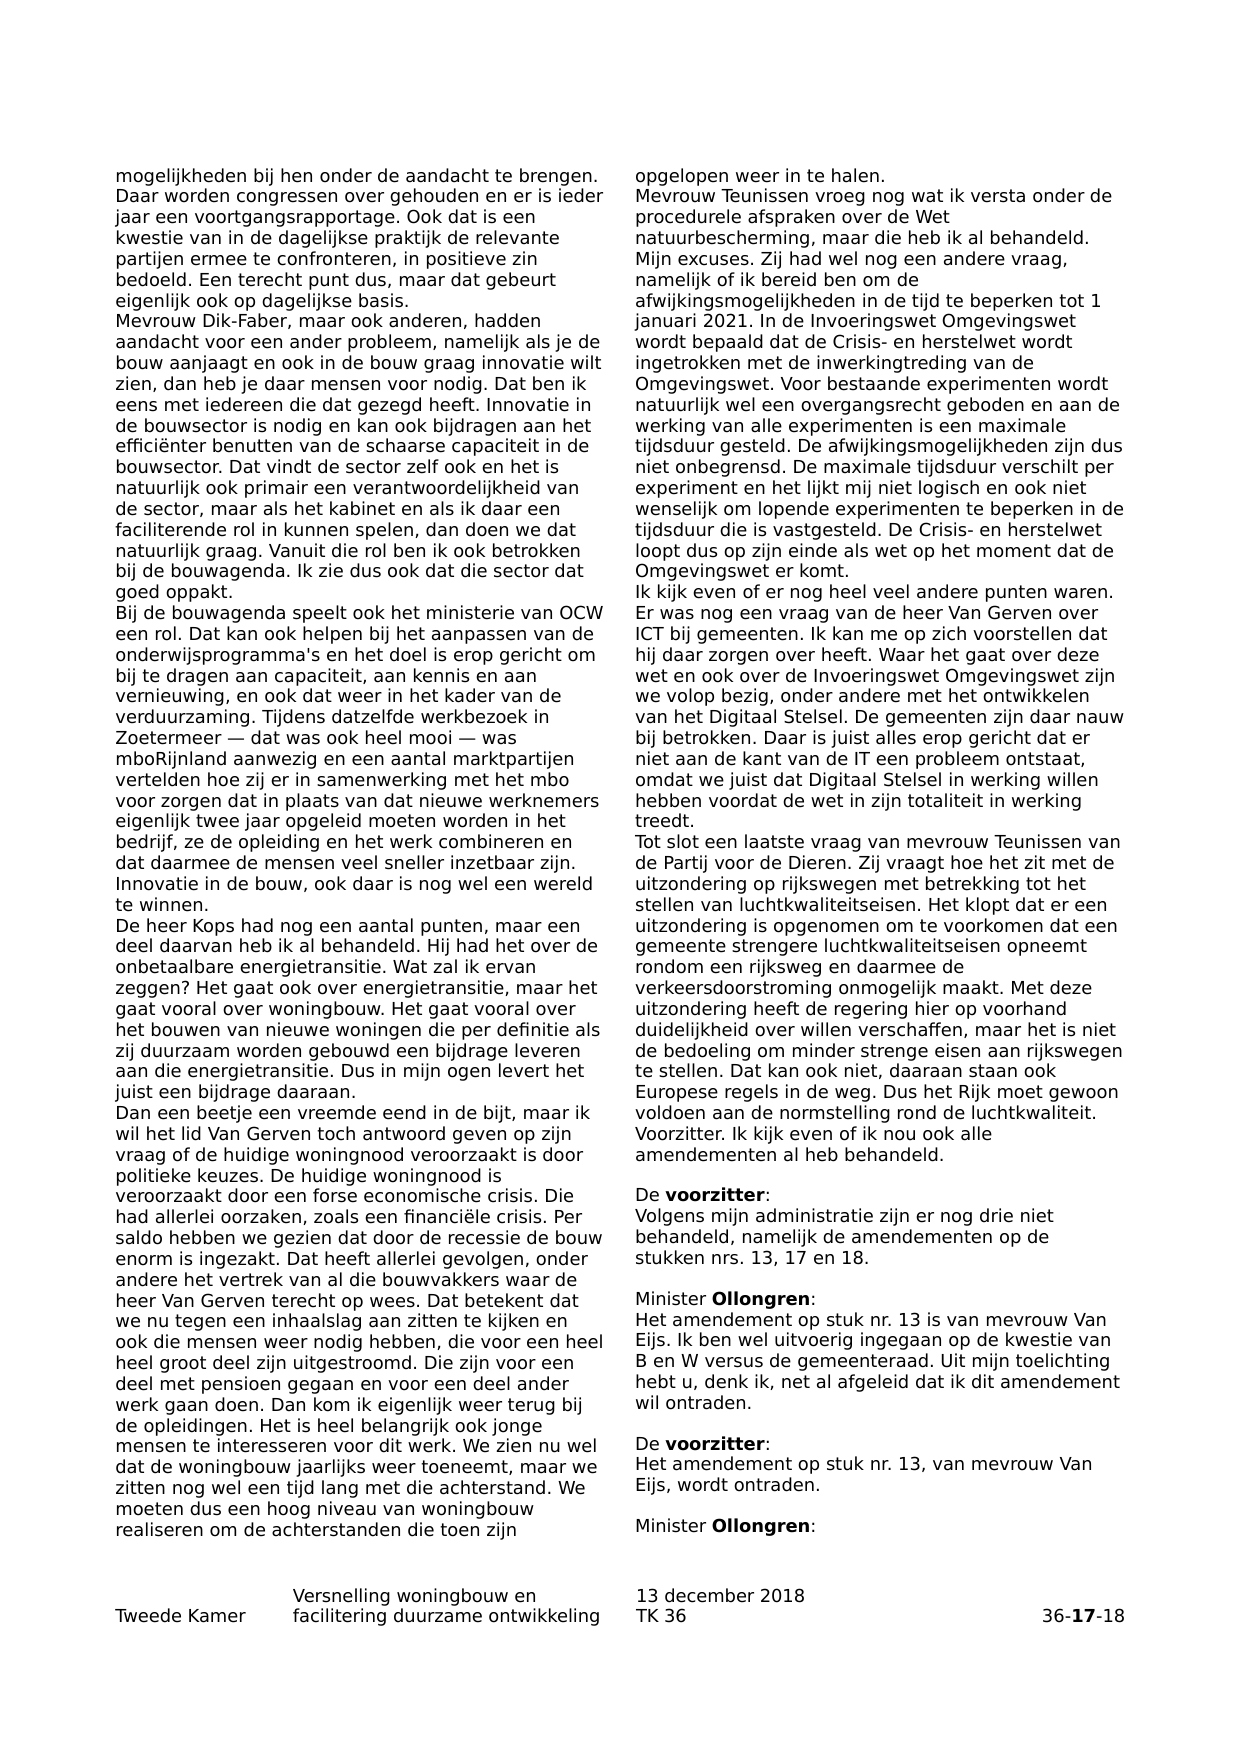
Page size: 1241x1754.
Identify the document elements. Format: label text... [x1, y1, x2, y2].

text Het amendement op stuk nr. 13 is van mevrouw Van Eijs. Ik ben wel uitvoerig ingegaan op de kwestie van B en W versus de gemeenteraad. Uit mijn toelichting hebt u, denk ik, net al afgeleid dat ik dit amendement wil ontraden. [635, 1309, 1125, 1413]
text De heer Kops had nog een aantal punten, maar een deel daarvan heb ik al behandeld. Hij had het over de onbetaalbare energietransitie. Wat zal ik ervan zeggen? Het gaat ook over energietransitie, maar het gaat vooral over woningbouw. Het gaat vooral over het bouwen van nieuwe woningen die per definitie als zij duurzaam worden gebouwd een bijdrage leveren aan die energietransitie. Dus in mijn ogen levert het juist een bijdrage daaraan. [115, 915, 605, 1103]
text Volgens mijn administratie zijn er nog drie niet behandeld, namelijk de amendementen op de stukken nrs. 13, 17 en 18. [635, 1206, 1125, 1268]
text mogelijkheden bij hen onder de aandacht te brengen. Daar worden congressen over gehouden en er is ieder jaar een voortgangsrapportage. Ook dat is een kwestie van in de dagelijkse praktijk de relevante partijen ermee te confronteren, in positieve zin bedoeld. Een terecht punt dus, maar dat gebeurt eigenlijk ook op dagelijkse basis. [115, 165, 605, 311]
text Voorzitter. Ik kijk even of ik nou ook alle amendementen al heb behandeld. [635, 1124, 1125, 1165]
text Minister Ollongren: [635, 1516, 1125, 1537]
text Minister Ollongren: [635, 1288, 1125, 1309]
text Mevrouw Dik-Faber, maar ook anderen, hadden aandacht voor een ander probleem, namelijk als je de bouw aanjaagt en ook in de bouw graag innovatie wilt zien, dan heb je daar mensen voor nodig. Dat ben ik eens met iedereen die dat gezegd heeft. Innovatie in de bouwsector is nodig en kan ook bijdragen aan het efficiënter benutten van de schaarse capaciteit in de bouwsector. Dat vindt de sector zelf ook en het is natuurlijk ook primair een verantwoordelijkheid van de sector, maar als het kabinet en als ik daar een faciliterende rol in kunnen spelen, dan doen we dat natuurlijk graag. Vanuit die rol ben ik ook betrokken bij de bouwagenda. Ik zie dus ook dat die sector dat goed oppakt. [115, 311, 605, 603]
text opgelopen weer in te halen. [635, 165, 1125, 186]
text Dan een beetje een vreemde eend in de bijt, maar ik wil het lid Van Gerven toch antwoord geven op zijn vraag of de huidige woningnood veroorzaakt is door politieke keuzes. De huidige woningnood is veroorzaakt door een forse economische crisis. Die had allerlei oorzaken, zoals een financiële crisis. Per saldo hebben we gezien dat door de recessie de bouw enorm is ingezakt. Dat heeft allerlei gevolgen, onder andere het vertrek van al die bouwvakkers waar de heer Van Gerven terecht op wees. Dat betekent dat we nu tegen een inhaalslag aan zitten te kijken en ook die mensen weer nodig hebben, die voor een heel heel groot deel zijn uitgestroomd. Die zijn voor een deel met pensioen gegaan en voor een deel ander werk gaan doen. Dan kom ik eigenlijk weer terug bij de opleidingen. Het is heel belangrijk ook jonge mensen te interesseren voor dit werk. We zien nu wel dat de woningbouw jaarlijks weer toeneemt, maar we zitten nog wel een tijd lang met die achterstand. We moeten dus een hoog niveau van woningbouw realiseren om de achterstanden die toen zijn [115, 1103, 605, 1540]
text De voorzitter: [635, 1433, 1125, 1454]
text De voorzitter: [635, 1185, 1125, 1206]
text Ik kijk even of er nog heel veel andere punten waren. Er was nog een vraag van de heer Van Gerven over ICT bij gemeenten. Ik kan me op zich voorstellen dat hij daar zorgen over heeft. Waar het gaat over deze wet en ook over de Invoeringswet Omgevingswet zijn we volop bezig, onder andere met het ontwikkelen van het Digitaal Stelsel. De gemeenten zijn daar nauw bij betrokken. Daar is juist alles erop gericht dat er niet aan de kant van de IT een probleem ontstaat, omdat we juist dat Digitaal Stelsel in werking willen hebben voordat de wet in zijn totaliteit in werking treedt. [635, 582, 1125, 832]
text Mevrouw Teunissen vroeg nog wat ik versta onder de procedurele afspraken over de Wet natuurbescherming, maar die heb ik al behandeld. Mijn excuses. Zij had wel nog een andere vraag, namelijk of ik bereid ben om de afwijkingsmogelijkheden in de tijd te beperken tot 1 januari 2021. In de Invoeringswet Omgevingswet wordt bepaald dat de Crisis- en herstelwet wordt ingetrokken met de inwerkingtreding van de Omgevingswet. Voor bestaande experimenten wordt natuurlijk wel een overgangsrecht geboden en aan de werking van alle experimenten is een maximale tijdsduur gesteld. De afwijkingsmogelijkheden zijn dus niet onbegrensd. De maximale tijdsduur verschilt per experiment en het lijkt mij niet logisch en ook niet wenselijk om lopende experimenten te beperken in de tijdsduur die is vastgesteld. De Crisis- en herstelwet loopt dus op zijn einde als wet op het moment dat de Omgevingswet er komt. [635, 186, 1125, 582]
text Bij de bouwagenda speelt ook het ministerie van OCW een rol. Dat kan ook helpen bij het aanpassen van de onderwijsprogramma's en het doel is erop gericht om bij te dragen aan capaciteit, aan kennis en aan vernieuwing, en ook dat weer in het kader van de verduurzaming. Tijdens datzelfde werkbezoek in Zoetermeer — dat was ook heel mooi — was mboRijnland aanwezig en een aantal marktpartijen vertelden hoe zij er in samenwerking met het mbo voor zorgen dat in plaats van dat nieuwe werknemers eigenlijk twee jaar opgeleid moeten worden in het bedrijf, ze de opleiding en het werk combineren en dat daarmee de mensen veel sneller inzetbaar zijn. Innovatie in de bouw, ook daar is nog wel een wereld te winnen. [115, 603, 605, 915]
text Tot slot een laatste vraag van mevrouw Teunissen van de Partij voor de Dieren. Zij vraagt hoe het zit met de uitzondering op rijkswegen met betrekking tot het stellen van luchtkwaliteitseisen. Het klopt dat er een uitzondering is opgenomen om te voorkomen dat een gemeente strengere luchtkwaliteitseisen opneemt rondom een rijksweg en daarmee de verkeersdoorstroming onmogelijk maakt. Met deze uitzondering heeft de regering hier op voorhand duidelijkheid over willen verschaffen, maar het is niet de bedoeling om minder strenge eisen aan rijkswegen te stellen. Dat kan ook niet, daaraan staan ook Europese regels in de weg. Dus het Rijk moet gewoon voldoen aan de normstelling rond de luchtkwaliteit. [635, 832, 1125, 1124]
text Het amendement op stuk nr. 13, van mevrouw Van Eijs, wordt ontraden. [635, 1454, 1125, 1496]
